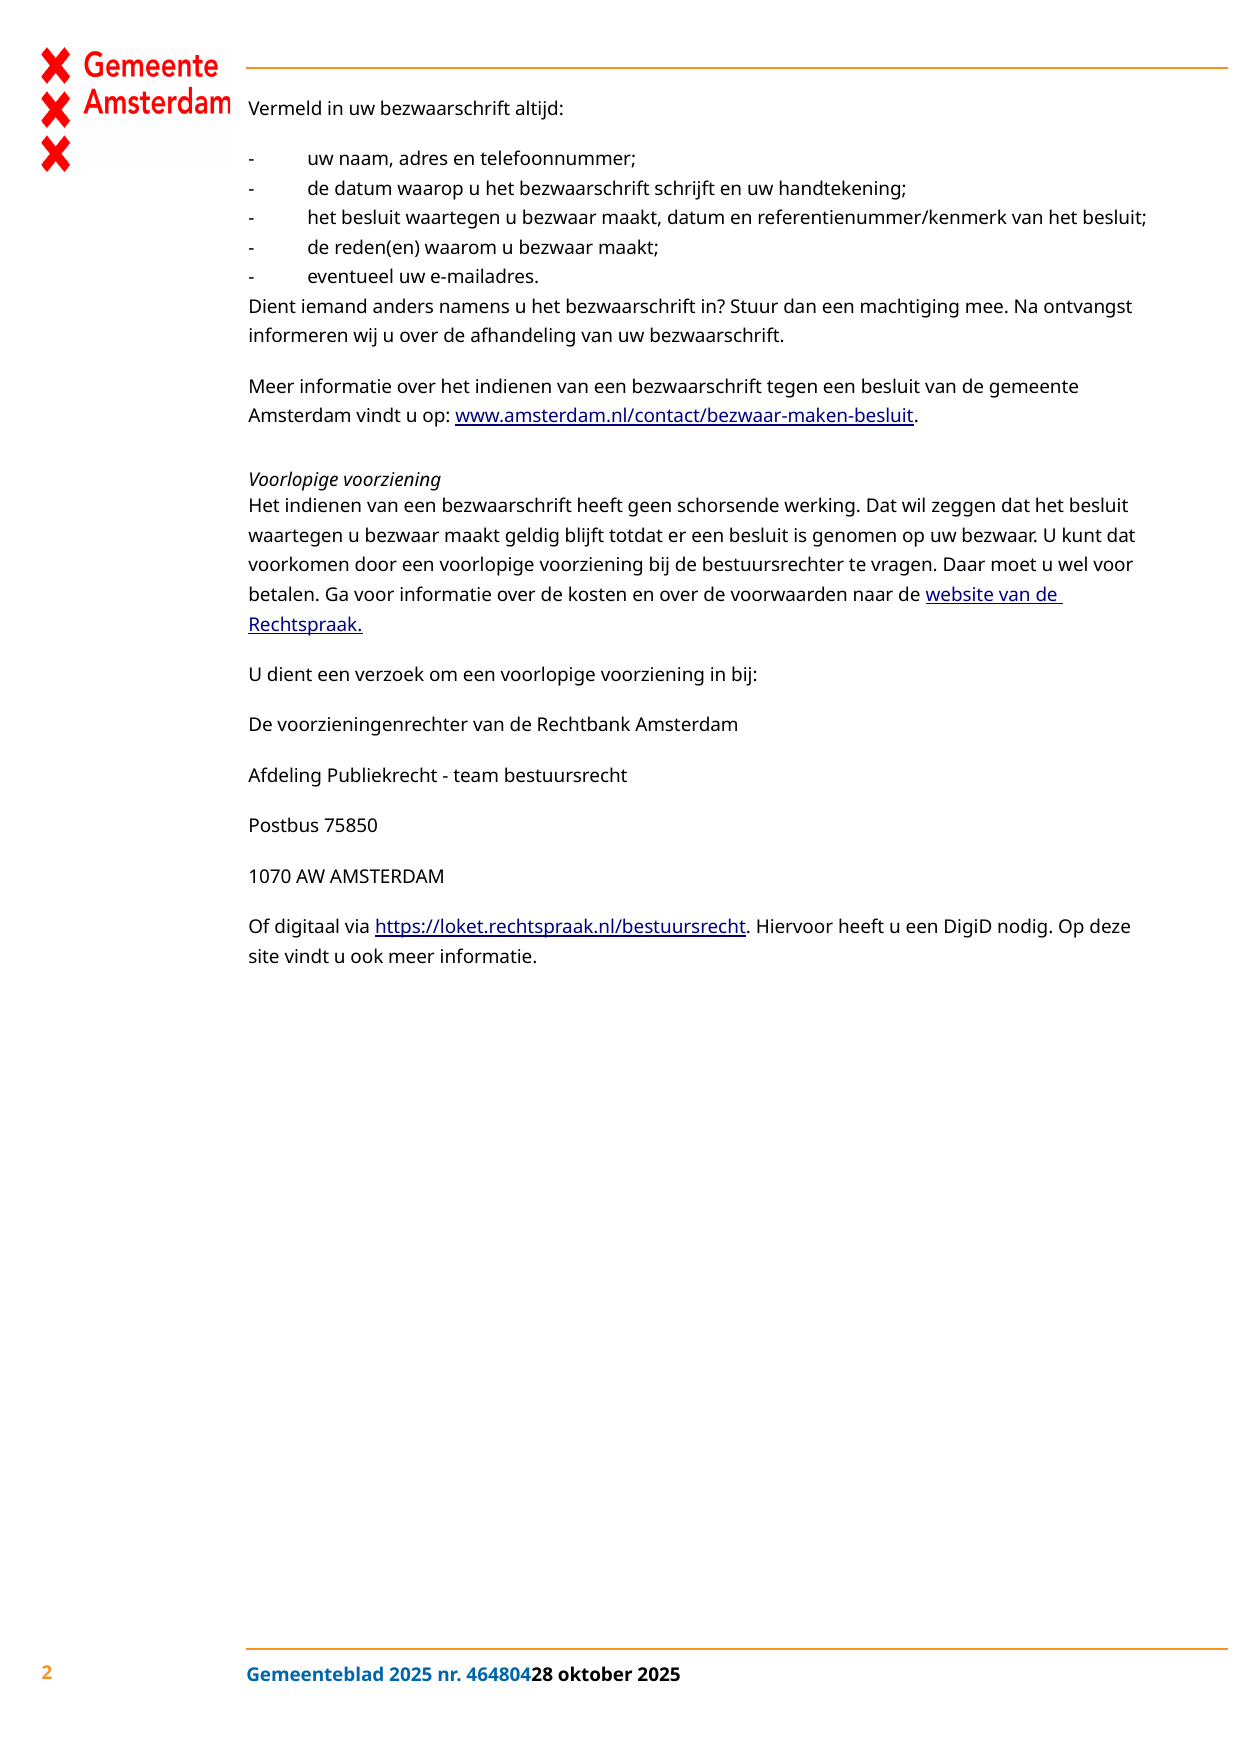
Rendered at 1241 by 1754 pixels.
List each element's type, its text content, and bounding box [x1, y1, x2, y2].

list uw naam, adres en telefoonnummer; [248, 145, 1152, 171]
text Voorlopige voorziening [248, 467, 1152, 492]
text U dient een verzoek om een voorlopige voorziening in bij: [248, 661, 1152, 687]
text De voorzieningenrechter van de Rechtbank Amsterdam [248, 712, 1152, 737]
list de datum waarop u het bezwaarschrift schrijft en uw handtekening; [248, 175, 1152, 201]
text Meer informatie over het indienen van een bezwaarschrift tegen een besluit van de gemeente Amsterdam vindt u op: www.amsterdam.nl/contact/bezwaar-maken-besluit. [248, 373, 1152, 428]
list eventueel uw e-mailadres. [248, 263, 1152, 289]
text Het indienen van een bezwaarschrift heeft geen schorsende werking. Dat wil zeggen dat het besluit waartegen u bezwaar maakt geldig blijft totdat er een besluit is genomen op uw bezwaar. U kunt dat voorkomen door een voorlopige voorziening bij de bestuursrechter te vragen. Daar moet u wel voor betalen. Ga voor informatie over de kosten en over de voorwaarden naar de website van de Rechtspraak. [248, 492, 1152, 636]
text Of digitaal via https://loket.rechtspraak.nl/bestuursrecht. Hiervoor heeft u een DigiD nodig. Op deze site vindt u ook meer informatie. [248, 913, 1152, 968]
list het besluit waartegen u bezwaar maakt, datum en referentienummer/kenmerk van het besluit; [248, 204, 1152, 230]
text 1070 AW AMSTERDAM [248, 863, 1152, 888]
text Vermeld in uw bezwaarschrift altijd: [248, 95, 1152, 121]
text Afdeling Publiekrecht - team bestuursrecht [248, 762, 1152, 788]
picture [41, 47, 231, 172]
list de reden(en) waarom u bezwaar maakt; [248, 234, 1152, 260]
text Dient iemand anders namens u het bezwaarschrift in? Stuur dan een machtiging mee. Na ontvangst informeren wij u over de afhandeling van uw bezwaarschrift. [248, 293, 1152, 348]
text Postbus 75850 [248, 812, 1152, 838]
